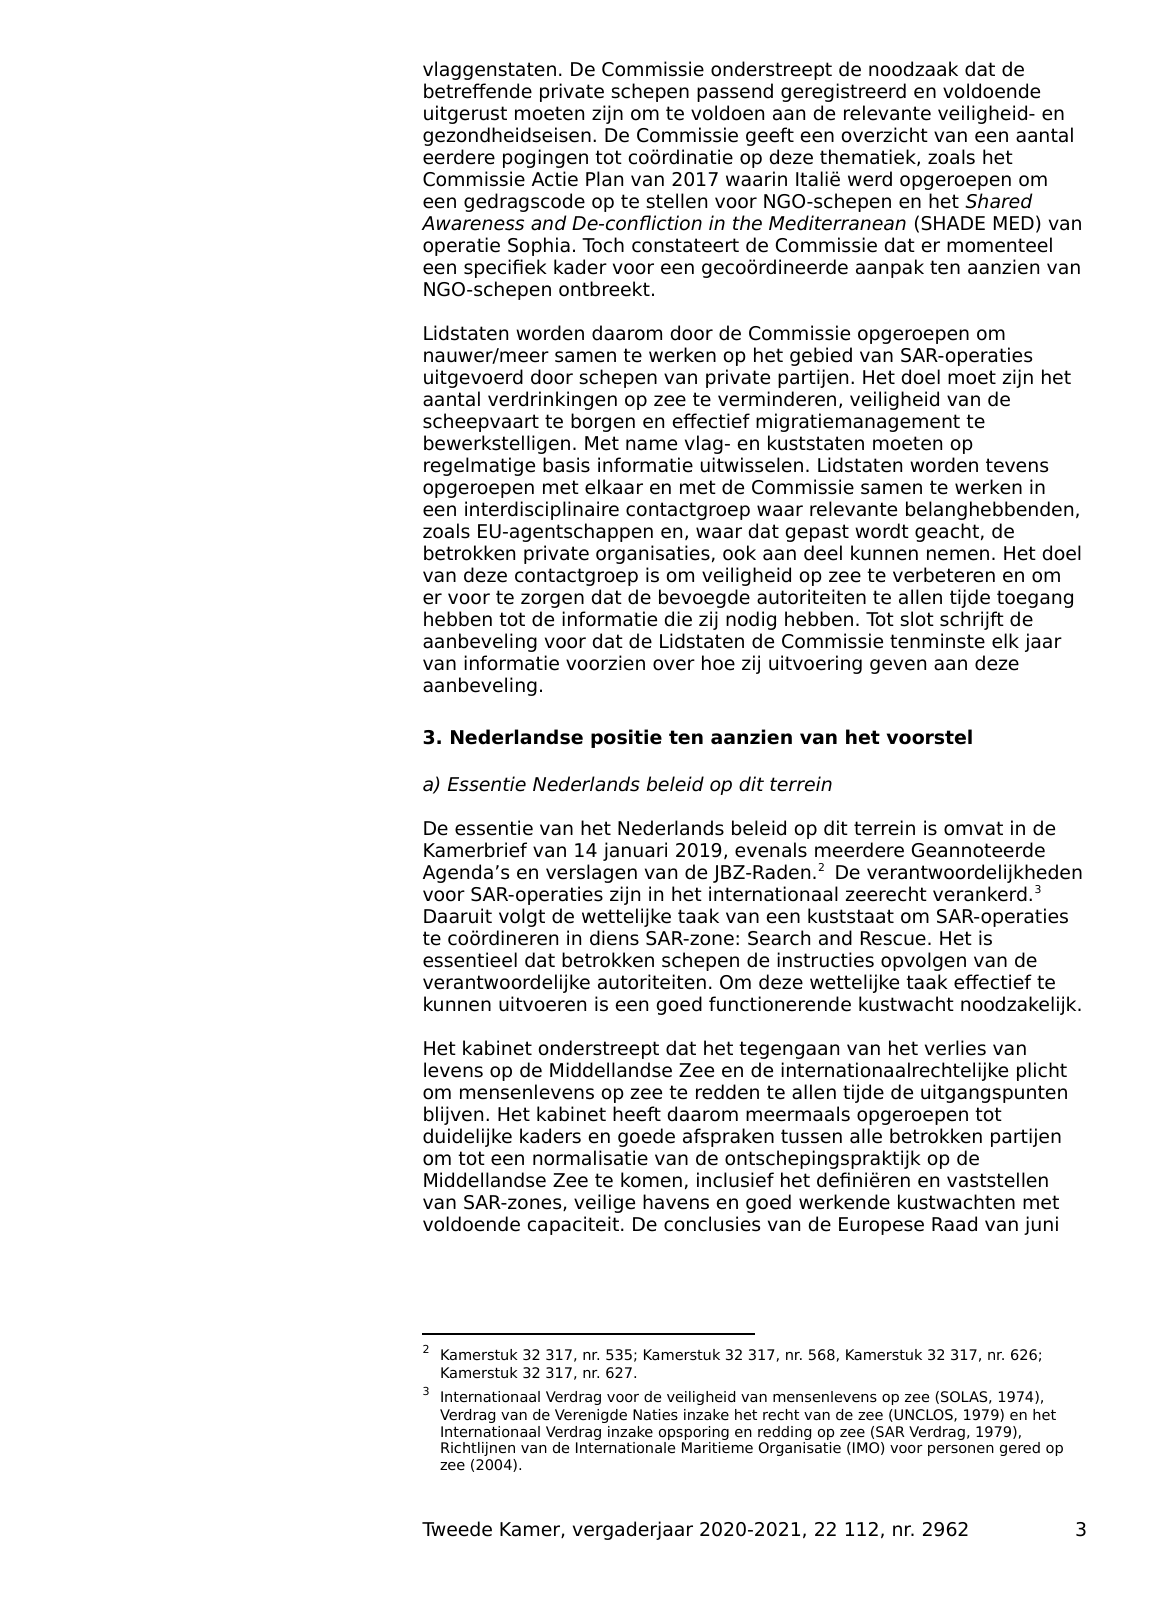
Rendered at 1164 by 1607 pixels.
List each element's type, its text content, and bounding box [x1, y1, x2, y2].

text vlaggenstaten. De Commissie onderstreept de noodzaak dat de betreffende private schepen passend geregistreerd en voldoende uitgerust moeten zijn om te voldoen aan de relevante veiligheid- en gezondheidseisen. De Commissie geeft een overzicht van een aantal eerdere pogingen tot coördinatie op deze thematiek, zoals het Commissie Actie Plan van 2017 waarin Italië werd opgeroepen om een gedragscode op te stellen voor NGO-schepen en het Shared Awareness and De-confliction in the Mediterranean (SHADE MED) van operatie Sophia. Toch constateert de Commissie dat er momenteel een specifiek kader voor een gecoördineerde aanpak ten aanzien van NGO-schepen ontbreekt. [422, 59, 1087, 301]
text De essentie van het Nederlands beleid op dit terrein is omvat in de Kamerbrief van 14 januari 2019, evenals meerdere Geannoteerde Agenda’s en verslagen van de JBZ-Raden. De verantwoordelijkheden voor SAR-operaties zijn in het internationaal zeerecht verankerd. Daaruit volgt de wettelijke taak van een kuststaat om SAR-operaties te coördineren in diens SAR-zone: Search and Rescue. Het is essentieel dat betrokken schepen de instructies opvolgen van de verantwoordelijke autoriteiten. Om deze wettelijke taak effectief te kunnen uitvoeren is een goed functionerende kustwacht noodzakelijk. [422, 818, 1087, 1016]
text Het kabinet onderstreept dat het tegengaan van het verlies van levens op de Middellandse Zee en de internationaalrechtelijke plicht om mensenlevens op zee te redden te allen tijde de uitgangspunten blijven. Het kabinet heeft daarom meermaals opgeroepen tot duidelijke kaders en goede afspraken tussen alle betrokken partijen om tot een normalisatie van de ontschepingspraktijk op de Middellandse Zee te komen, inclusief het definiëren en vaststellen van SAR-zones, veilige havens en goed werkende kustwachten met voldoende capaciteit. De conclusies van de Europese Raad van juni [422, 1038, 1087, 1279]
text Internationaal Verdrag voor de veiligheid van mensenlevens op zee (SOLAS, 1974), Verdrag van de Verenigde Naties inzake het recht van de zee (UNCLOS, 1979) en het Internationaal Verdrag inzake opsporing en redding op zee (SAR Verdrag, 1979), Richtlijnen van de Internationale Maritieme Organisatie (IMO) voor personen gered op zee (2004). [422, 1385, 1087, 1474]
subtitle 3. Nederlandse positie ten aanzien van het voorstel [422, 727, 1087, 749]
text Kamerstuk 32 317, nr. 535; Kamerstuk 32 317, nr. 568, Kamerstuk 32 317, nr. 626; Kamerstuk 32 317, nr. 627. [422, 1343, 1087, 1382]
text Lidstaten worden daarom door de Commissie opgeroepen om nauwer/meer samen te werken op het gebied van SAR-operaties uitgevoerd door schepen van private partijen. Het doel moet zijn het aantal verdrinkingen op zee te verminderen, veiligheid van de scheepvaart te borgen en effectief migratiemanagement te bewerkstelligen. Met name vlag- en kuststaten moeten op regelmatige basis informatie uitwisselen. Lidstaten worden tevens opgeroepen met elkaar en met de Commissie samen te werken in een interdisciplinaire contactgroep waar relevante belanghebbenden, zoals EU-agentschappen en, waar dat gepast wordt geacht, de betrokken private organisaties, ook aan deel kunnen nemen. Het doel van deze contactgroep is om veiligheid op zee te verbeteren en om er voor te zorgen dat de bevoegde autoriteiten te allen tijde toegang hebben tot de informatie die zij nodig hebben. Tot slot schrijft de aanbeveling voor dat de Lidstaten de Commissie tenminste elk jaar van informatie voorzien over hoe zij uitvoering geven aan deze aanbeveling. [422, 323, 1087, 697]
subtitle a) Essentie Nederlands beleid op dit terrein [422, 774, 1087, 796]
